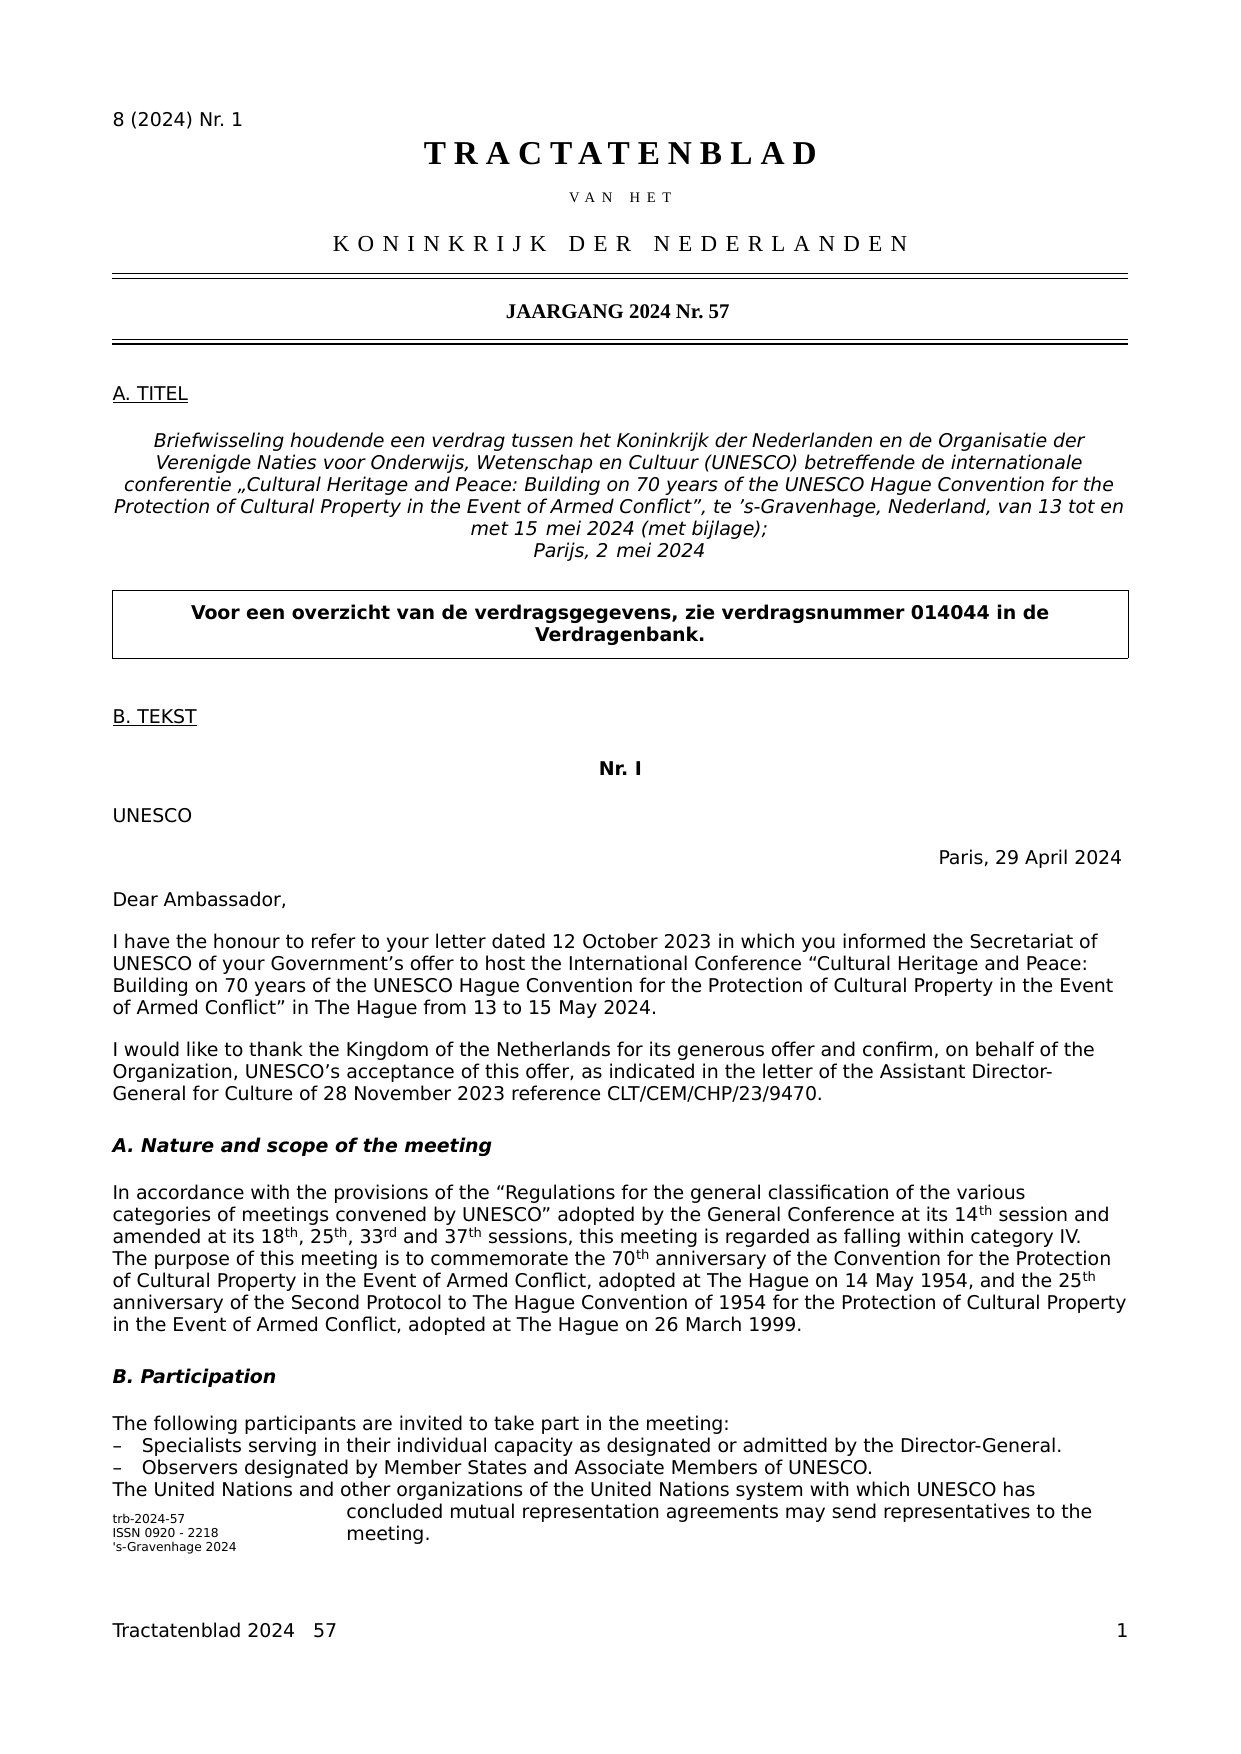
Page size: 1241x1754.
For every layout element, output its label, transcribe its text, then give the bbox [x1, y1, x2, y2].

text The following participants are invited to take part in the meeting: [112, 1413, 1128, 1434]
text ISSN 0920 - 2218 [112, 1526, 346, 1540]
text The United Nations and other organizations of the United Nations system with which UNESCO has concluded mutual representation agreements may send representatives to the meeting. [112, 1478, 1128, 1544]
text TRACTATENBLAD [112, 133, 1128, 172]
subtitle Nr. I [112, 758, 1128, 780]
text Paris, 29 April 2024 [112, 847, 1128, 869]
text 's-Gravenhage 2024 [112, 1540, 346, 1554]
text 8 (2024) Nr. 1 [112, 109, 1128, 131]
text UNESCO [112, 805, 1128, 827]
text VAN HET [112, 189, 1128, 206]
text KONINKRIJK DER NEDERLANDEN [112, 229, 1128, 256]
text trb-2024-57 [112, 1512, 346, 1526]
text – Specialists serving in their individual capacity as designated or admitted by the Director-General. [112, 1434, 1128, 1457]
subtitle B. Participation [112, 1366, 1128, 1388]
subtitle B. TEKST [112, 706, 1128, 728]
text The purpose of this meeting is to commemorate the 70th anniversary of the Convention for the Protection of Cultural Property in the Event of Armed Conflict, adopted at The Hague on 14 May 1954, and the 25th anniversary of the Second Protocol to The Hague Convention of 1954 for the Protection of Cultural Property in the Event of Armed Conflict, adopted at The Hague on 26 March 1999. [112, 1248, 1128, 1336]
text Dear Ambassador, [112, 889, 1128, 911]
text In accordance with the provisions of the “Regulations for the general classification of the various categories of meetings convened by UNESCO” adopted by the General Conference at its 14th session and amended at its 18th, 25th, 33rd and 37th sessions, this meeting is regarded as falling within category IV. [112, 1182, 1128, 1248]
subtitle A. Nature and scope of the meeting [112, 1135, 1128, 1157]
text I would like to thank the Kingdom of the Netherlands for its generous offer and confirm, on behalf of the Organization, UNESCO’s acceptance of this offer, as indicated in the letter of the Assistant Director-General for Culture of 28 November 2023 reference CLT/CEM/CHP/23/9470. [112, 1039, 1128, 1105]
subtitle A. TITEL [112, 383, 1128, 405]
text Briefwisseling houdende een verdrag tussen het Koninkrijk der Nederlanden en de Organisatie der Verenigde Naties voor Onderwijs, Wetenschap en Cultuur (UNESCO) betreffende de internationale conferentie „Cultural Heritage and Peace: Building on 70 years of the UNESCO Hague Convention for the Protection of Cultural Property in the Event of Armed Conflict”, te ’s-Gravenhage, Nederland, van 13 tot en met 15 mei 2024 (met bijlage); [112, 430, 1128, 540]
text Parijs, 2 mei 2024 [112, 540, 1128, 562]
text I have the honour to refer to your letter dated 12 October 2023 in which you informed the Secretariat of UNESCO of your Government’s offer to host the International Conference “Cultural Heritage and Peace: Building on 70 years of the UNESCO Hague Convention for the Protection of Cultural Property in the Event of Armed Conflict” in The Hague from 13 to 15 May 2024. [112, 931, 1128, 1019]
text JAARGANG 2024 Nr. 57 [112, 299, 1128, 323]
text – Observers designated by Member States and Associate Members of UNESCO. [112, 1457, 1128, 1478]
